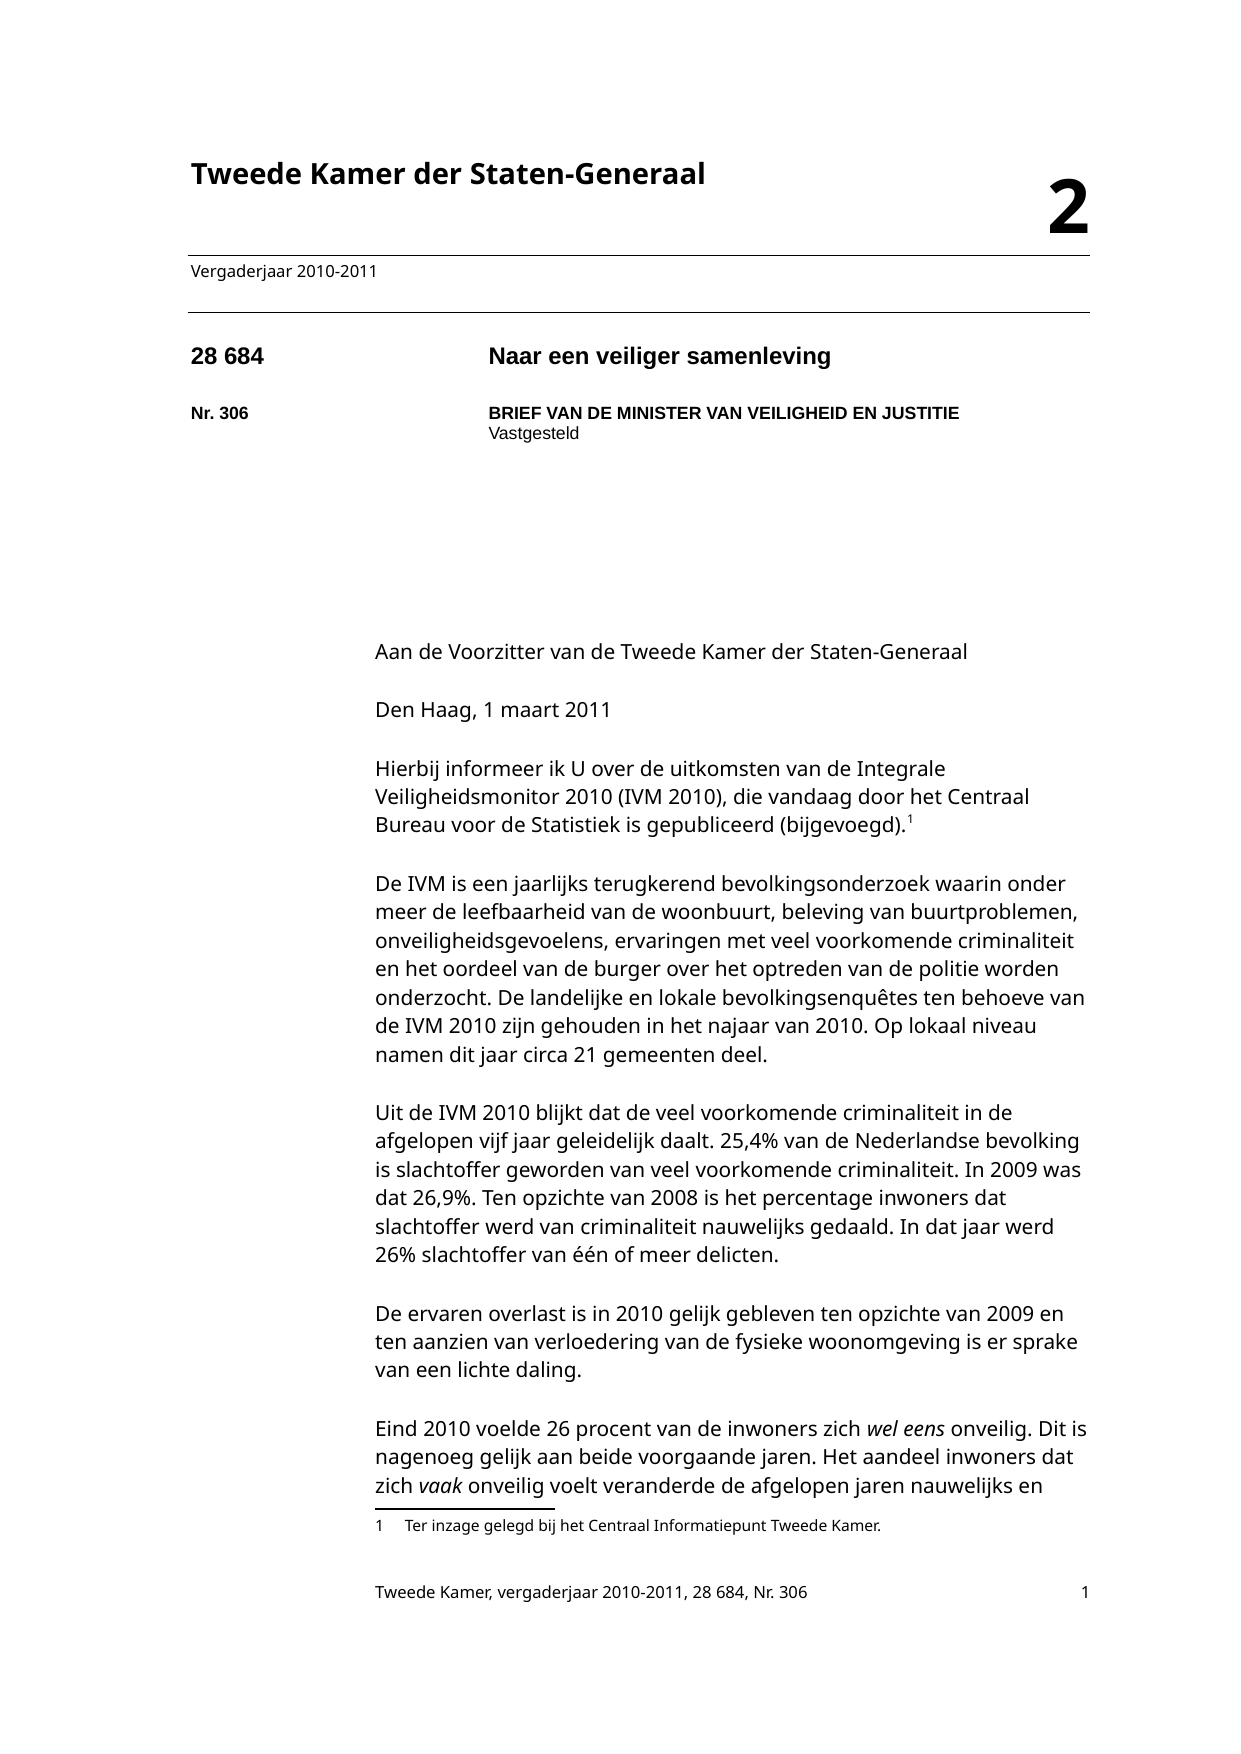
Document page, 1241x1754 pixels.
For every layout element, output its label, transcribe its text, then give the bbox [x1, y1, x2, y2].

table_cell Nr. 306 [188, 399, 485, 518]
table_cell [188, 313, 485, 339]
table_header 2 [910, 150, 1090, 255]
text De ervaren overlast is in 2010 gelijk gebleven ten opzichte van 2009 en ten aanzien van verloedering van de fysieke woonomgeving is er sprake van een lichte daling. [375, 1299, 1090, 1384]
table_cell BRIEF VAN DE MINISTER VAN VEILIGHEID EN JUSTITIE Vastgesteld [485, 399, 1090, 518]
table_cell Vergaderjaar 2010-2011 [188, 256, 485, 312]
table_cell [485, 313, 1090, 339]
text Aan de Voorzitter van de Tweede Kamer der Staten-Generaal [375, 637, 1090, 665]
table_cell Naar een veiliger samenleving [485, 339, 1090, 399]
text Uit de IVM 2010 blijkt dat de veel voorkomende criminaliteit in de afgelopen vijf jaar geleidelijk daalt. 25,4% van de Nederlandse bevolking is slachtoffer geworden van veel voorkomende criminaliteit. In 2009 was dat 26,9%. Ten opzichte van 2008 is het percentage inwoners dat slachtoffer werd van criminaliteit nauwelijks gedaald. In dat jaar werd 26% slachtoffer van één of meer delicten. [375, 1098, 1090, 1269]
text Den Haag, 1 maart 2011 [375, 695, 1090, 724]
text Ter inzage gelegd bij het Centraal Informatiepunt Tweede Kamer. [375, 1508, 1090, 1536]
text De IVM is een jaarlijks terugkerend bevolkingsonderzoek waarin onder meer de leefbaarheid van de woonbuurt, beleving van buurtproblemen, onveiligheidsgevoelens, ervaringen met veel voorkomende criminaliteit en het oordeel van de burger over het optreden van de politie worden onderzocht. De landelijke en lokale bevolkingsenquêtes ten behoeve van de IVM 2010 zijn gehouden in het najaar van 2010. Op lokaal niveau namen dit jaar circa 21 gemeenten deel. [375, 869, 1090, 1068]
text Hierbij informeer ik U over de uitkomsten van de Integrale Veiligheidsmonitor 2010 (IVM 2010), die vandaag door het Centraal Bureau voor de Statistiek is gepubliceerd (bijgevoegd). [375, 754, 1090, 839]
table_cell 28 684 [188, 339, 485, 399]
text Eind 2010 voelde 26 procent van de inwoners zich wel eens onveilig. Dit is nagenoeg gelijk aan beide voorgaande jaren. Het aandeel inwoners dat zich vaak onveilig voelt veranderde de afgelopen jaren nauwelijks en [375, 1414, 1090, 1499]
table_header Tweede Kamer der Staten-Generaal [188, 150, 909, 255]
table_cell [485, 256, 1090, 312]
